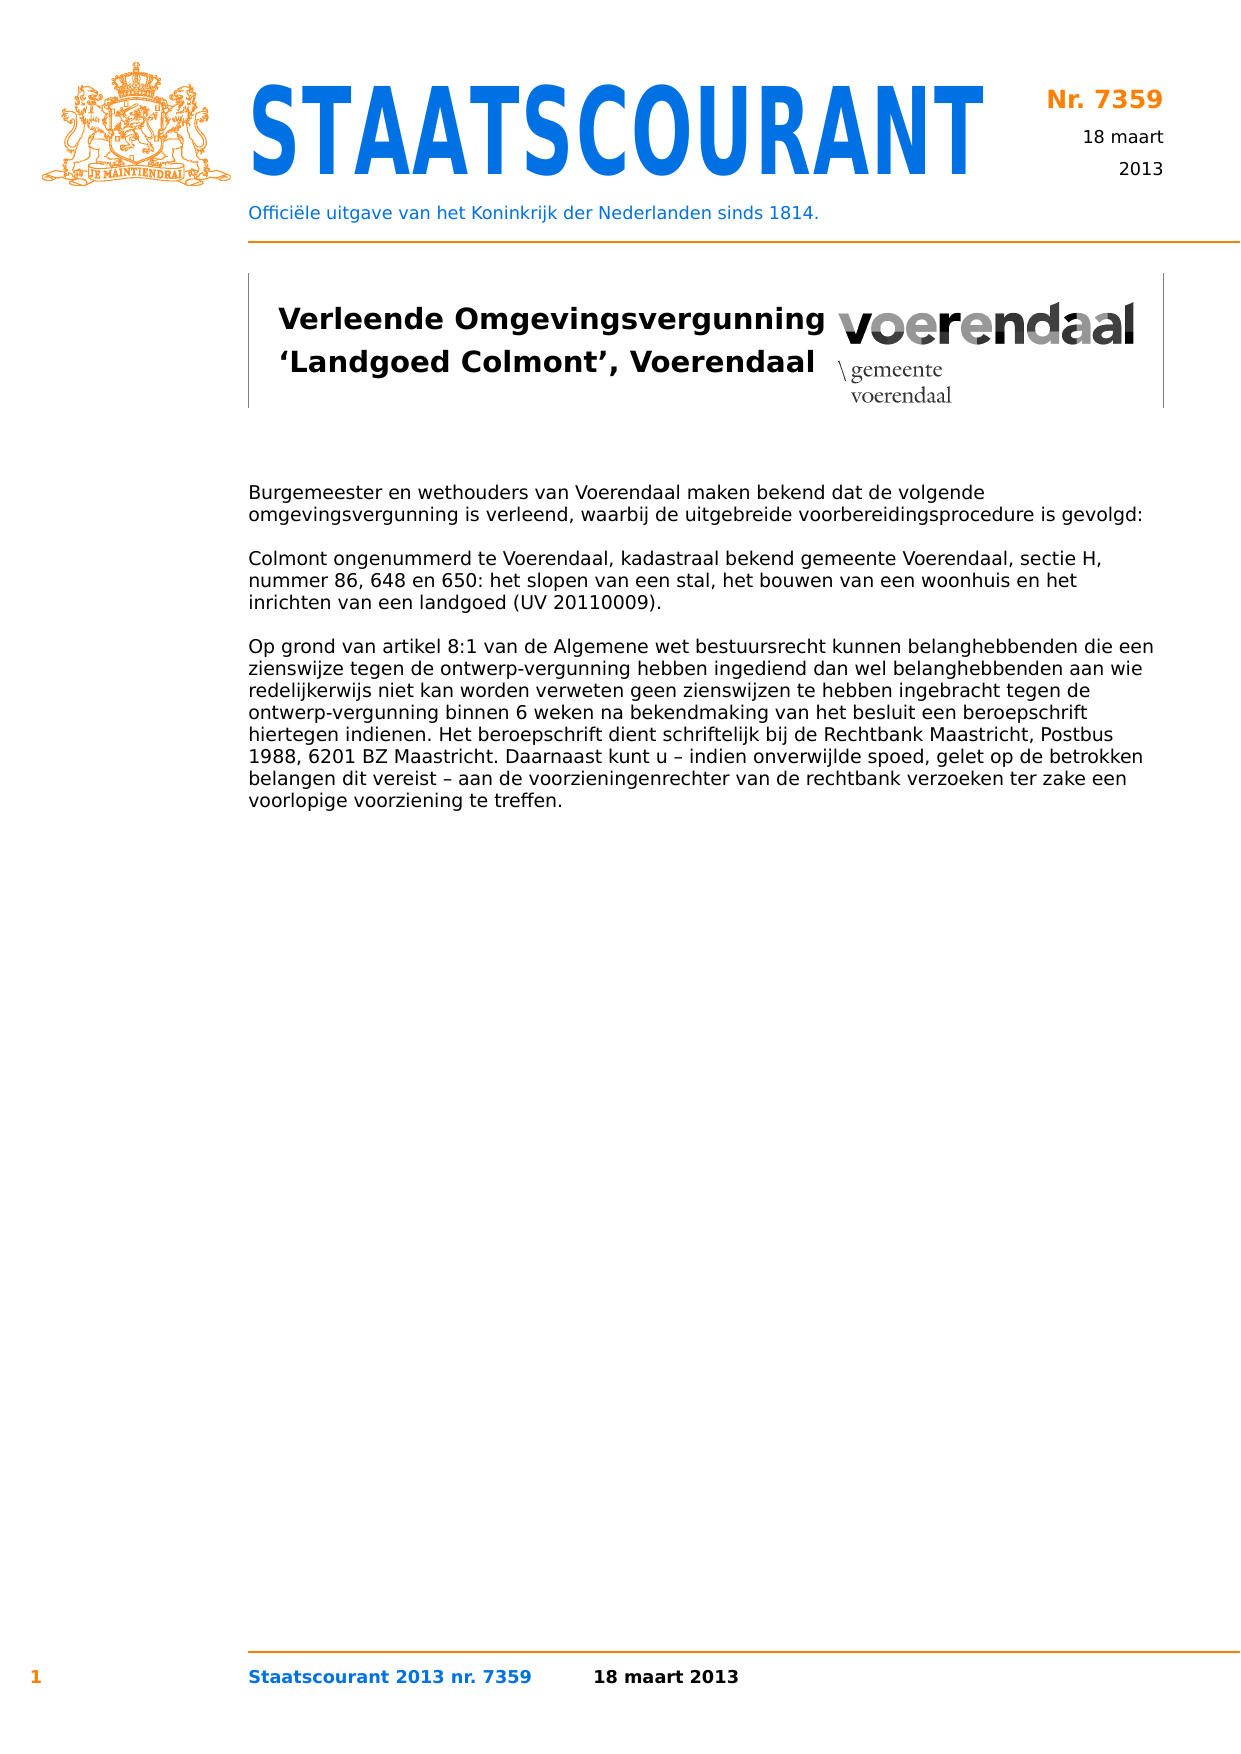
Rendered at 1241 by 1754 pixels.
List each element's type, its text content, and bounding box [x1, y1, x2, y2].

table_cell Officiële uitgave van het Koninkrijk der Nederlanden sinds 1814. [248, 203, 1240, 241]
table_header [25, 62, 248, 241]
text Colmont ongenummerd te Voerendaal, kadastraal bekend gemeente Voerendaal, sectie H, nummer 86, 648 en 650: het slopen van een stal, het bouwen van een woonhuis en het inrichten van een landgoed (UV 20110009). [248, 548, 1163, 614]
subtitle Verleende Omgevingsvergunning ‘Landgoed Colmont’, Voerendaal [249, 273, 1163, 408]
table_header STAATSCOURANT [248, 62, 998, 203]
picture [41, 62, 231, 186]
text Burgemeester en wethouders van Voerendaal maken bekend dat de volgende omgevingsvergunning is verleend, waarbij de uitgebreide voorbereidingsprocedure is gevolgd: [248, 482, 1163, 526]
table_cell 2013 [998, 153, 1240, 203]
picture [838, 302, 1134, 403]
table_header Nr. 7359 [998, 62, 1240, 121]
table_cell 18 maart [998, 121, 1240, 153]
text Op grond van artikel 8:1 van de Algemene wet bestuursrecht kunnen belanghebbenden die een zienswijze tegen de ontwerp-vergunning hebben ingediend dan wel belanghebbenden aan wie redelijkerwijs niet kan worden verweten geen zienswijzen te hebben ingebracht tegen de ontwerp-vergunning binnen 6 weken na bekendmaking van het besluit een beroepschrift hiertegen indienen. Het beroepschrift dient schriftelijk bij de Rechtbank Maastricht, Postbus 1988, 6201 BZ Maastricht. Daarnaast kunt u – indien onverwijlde spoed, gelet op de betrokken belangen dit vereist – aan de voorzieningenrechter van de rechtbank verzoeken ter zake een voorlopige voorziening te treffen. [248, 636, 1163, 812]
